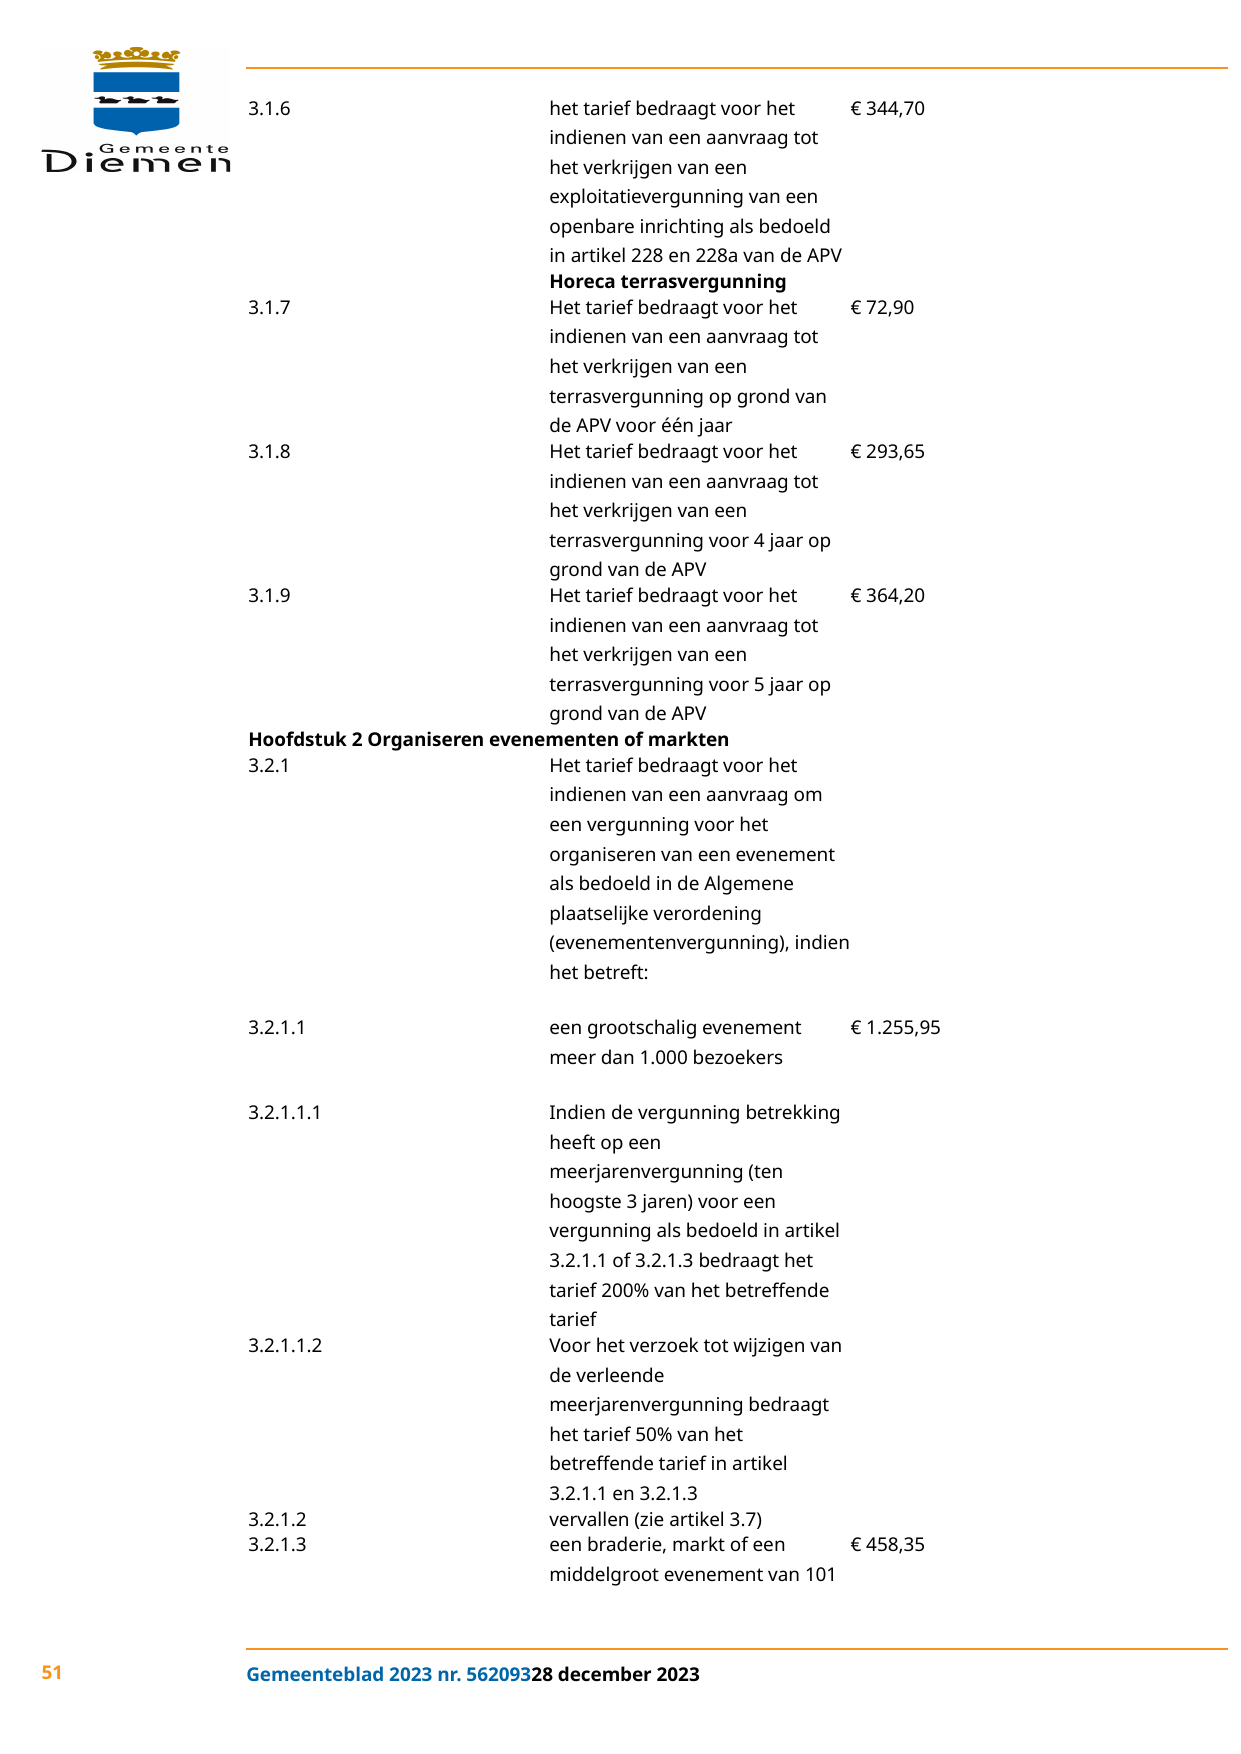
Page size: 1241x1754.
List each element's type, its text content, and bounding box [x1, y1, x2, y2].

table_cell een braderie, markt of een middelgroot evenement van 101 [549, 1532, 850, 1587]
table_cell vervallen (zie artikel 3.7) [549, 1506, 850, 1532]
table_cell Hoofdstuk 2 Organiseren evenementen of markten [248, 726, 850, 752]
picture [41, 47, 231, 172]
table_cell € 293,65 [850, 438, 1152, 582]
table_cell het tarief bedraagt voor het indienen van een aanvraag tot het verkrijgen van een exploitatievergunning van een openbare inrichting als bedoeld in artikel 228 en 228a van de APV [549, 95, 850, 268]
table_cell een grootschalig evenement meer dan 1.000 bezoekers [549, 1015, 850, 1099]
table_cell Horeca terrasvergunning [549, 269, 850, 294]
table_cell [850, 1099, 1152, 1332]
table_cell Het tarief bedraagt voor het indienen van een aanvraag tot het verkrijgen van een terrasvergunning voor 5 jaar op grond van de APV [549, 582, 850, 726]
table_cell 3.2.1 [248, 752, 549, 1014]
table_cell € 364,20 [850, 582, 1152, 726]
table_cell [850, 1332, 1152, 1506]
table_cell € 344,70 [850, 95, 1152, 268]
table_cell 3.1.6 [248, 95, 549, 268]
table_cell [850, 726, 1152, 752]
table_cell € 458,35 [850, 1532, 1152, 1587]
table_cell Het tarief bedraagt voor het indienen van een aanvraag om een vergunning voor het organiseren van een evenement als bedoeld in de Algemene plaatselijke verordening (evenementenvergunning), indien het betreft: [549, 752, 850, 1014]
table_cell € 72,90 [850, 294, 1152, 438]
table_cell Het tarief bedraagt voor het indienen van een aanvraag tot het verkrijgen van een terrasvergunning op grond van de APV voor één jaar [549, 294, 850, 438]
table_cell Voor het verzoek tot wijzigen van de verleende meerjarenvergunning bedraagt het tarief 50% van het betreffende tarief in artikel 3.2.1.1 en 3.2.1.3 [549, 1332, 850, 1506]
table_cell 3.2.1.3 [248, 1532, 549, 1587]
table_cell Het tarief bedraagt voor het indienen van een aanvraag tot het verkrijgen van een terrasvergunning voor 4 jaar op grond van de APV [549, 438, 850, 582]
table_cell € 1.255,95 [850, 1015, 1152, 1099]
table_cell 3.2.1.1 [248, 1015, 549, 1099]
table_cell [850, 1506, 1152, 1532]
table_cell 3.1.9 [248, 582, 549, 726]
table_cell 3.2.1.2 [248, 1506, 549, 1532]
table_cell [850, 752, 1152, 1014]
table_cell Indien de vergunning betrekking heeft op een meerjarenvergunning (ten hoogste 3 jaren) voor een vergunning als bedoeld in artikel 3.2.1.1 of 3.2.1.3 bedraagt het tarief 200% van het betreffende tarief [549, 1099, 850, 1332]
table_cell 3.1.7 [248, 294, 549, 438]
table_cell 3.2.1.1.2 [248, 1332, 549, 1506]
table_cell 3.2.1.1.1 [248, 1099, 549, 1332]
table_cell 3.1.8 [248, 438, 549, 582]
table_cell [248, 269, 549, 294]
table_cell [850, 269, 1152, 294]
